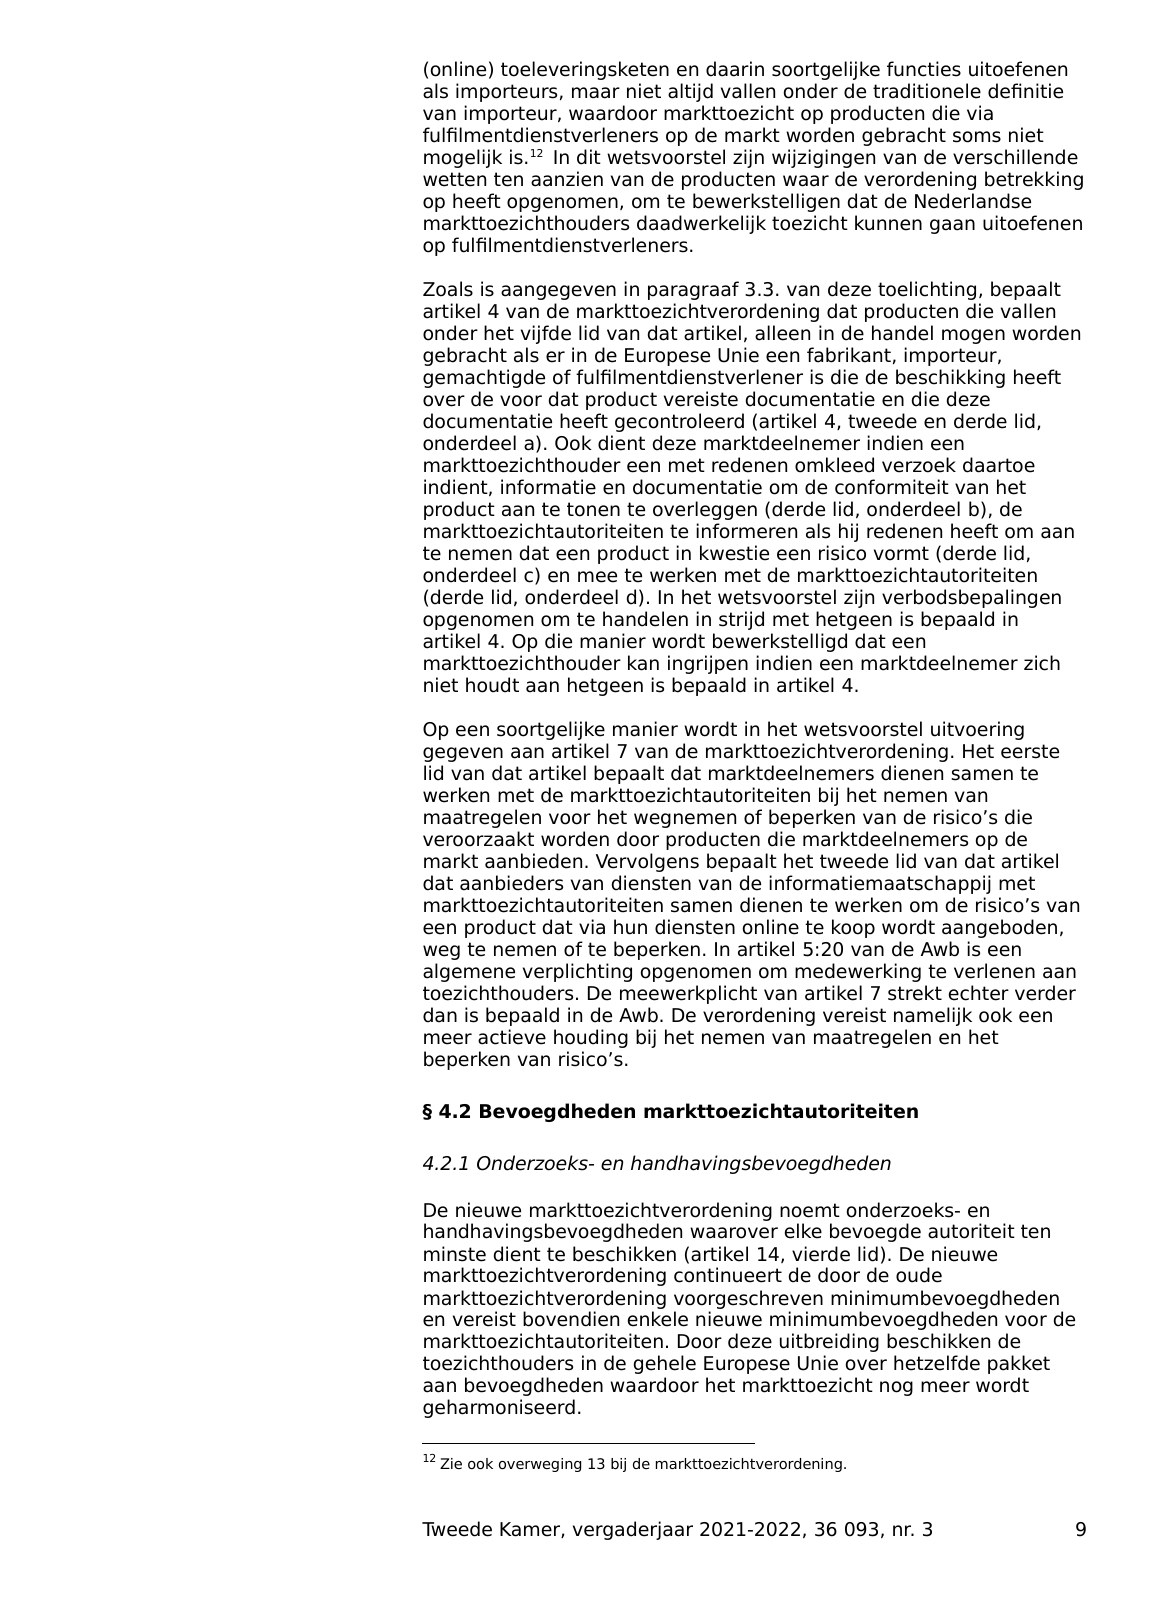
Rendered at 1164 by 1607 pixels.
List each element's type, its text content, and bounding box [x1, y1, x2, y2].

text De nieuwe markttoezichtverordening noemt onderzoeks- en handhavingsbevoegdheden waarover elke bevoegde autoriteit ten minste dient te beschikken (artikel 14, vierde lid). De nieuwe markttoezichtverordening continueert de door de oude markttoezichtverordening voorgeschreven minimumbevoegdheden en vereist bovendien enkele nieuwe minimumbevoegdheden voor de markttoezichtautoriteiten. Door deze uitbreiding beschikken de toezichthouders in de gehele Europese Unie over hetzelfde pakket aan bevoegdheden waardoor het markttoezicht nog meer wordt geharmoniseerd. [422, 1199, 1087, 1419]
text (online) toeleveringsketen en daarin soortgelijke functies uitoefenen als importeurs, maar niet altijd vallen onder de traditionele definitie van importeur, waardoor markttoezicht op producten die via fulfilmentdienstverleners op de markt worden gebracht soms niet mogelijk is. In dit wetsvoorstel zijn wijzigingen van de verschillende wetten ten aanzien van de producten waar de verordening betrekking op heeft opgenomen, om te bewerkstelligen dat de Nederlandse markttoezichthouders daadwerkelijk toezicht kunnen gaan uitoefenen op fulfilmentdienstverleners. [422, 59, 1087, 257]
subtitle 4.2.1 Onderzoeks- en handhavingsbevoegdheden [422, 1152, 1087, 1174]
subtitle § 4.2 Bevoegdheden markttoezichtautoriteiten [422, 1101, 1087, 1122]
text Op een soortgelijke manier wordt in het wetsvoorstel uitvoering gegeven aan artikel 7 van de markttoezichtverordening. Het eerste lid van dat artikel bepaalt dat marktdeelnemers dienen samen te werken met de markttoezichtautoriteiten bij het nemen van maatregelen voor het wegnemen of beperken van de risico’s die veroorzaakt worden door producten die marktdeelnemers op de markt aanbieden. Vervolgens bepaalt het tweede lid van dat artikel dat aanbieders van diensten van de informatiemaatschappij met markttoezichtautoriteiten samen dienen te werken om de risico’s van een product dat via hun diensten online te koop wordt aangeboden, weg te nemen of te beperken. In artikel 5:20 van de Awb is een algemene verplichting opgenomen om medewerking te verlenen aan toezichthouders. De meewerkplicht van artikel 7 strekt echter verder dan is bepaald in de Awb. De verordening vereist namelijk ook een meer actieve houding bij het nemen van maatregelen en het beperken van risico’s. [422, 719, 1087, 1071]
text Zoals is aangegeven in paragraaf 3.3. van deze toelichting, bepaalt artikel 4 van de markttoezichtverordening dat producten die vallen onder het vijfde lid van dat artikel, alleen in de handel mogen worden gebracht als er in de Europese Unie een fabrikant, importeur, gemachtigde of fulfilmentdienstverlener is die de beschikking heeft over de voor dat product vereiste documentatie en die deze documentatie heeft gecontroleerd (artikel 4, tweede en derde lid, onderdeel a). Ook dient deze marktdeelnemer indien een markttoezichthouder een met redenen omkleed verzoek daartoe indient, informatie en documentatie om de conformiteit van het product aan te tonen te overleggen (derde lid, onderdeel b), de markttoezichtautoriteiten te informeren als hij redenen heeft om aan te nemen dat een product in kwestie een risico vormt (derde lid, onderdeel c) en mee te werken met de markttoezichtautoriteiten (derde lid, onderdeel d). In het wetsvoorstel zijn verbodsbepalingen opgenomen om te handelen in strijd met hetgeen is bepaald in artikel 4. Op die manier wordt bewerkstelligd dat een markttoezichthouder kan ingrijpen indien een marktdeelnemer zich niet houdt aan hetgeen is bepaald in artikel 4. [422, 279, 1087, 697]
text Zie ook overweging 13 bij de markttoezichtverordening. [422, 1452, 1087, 1474]
